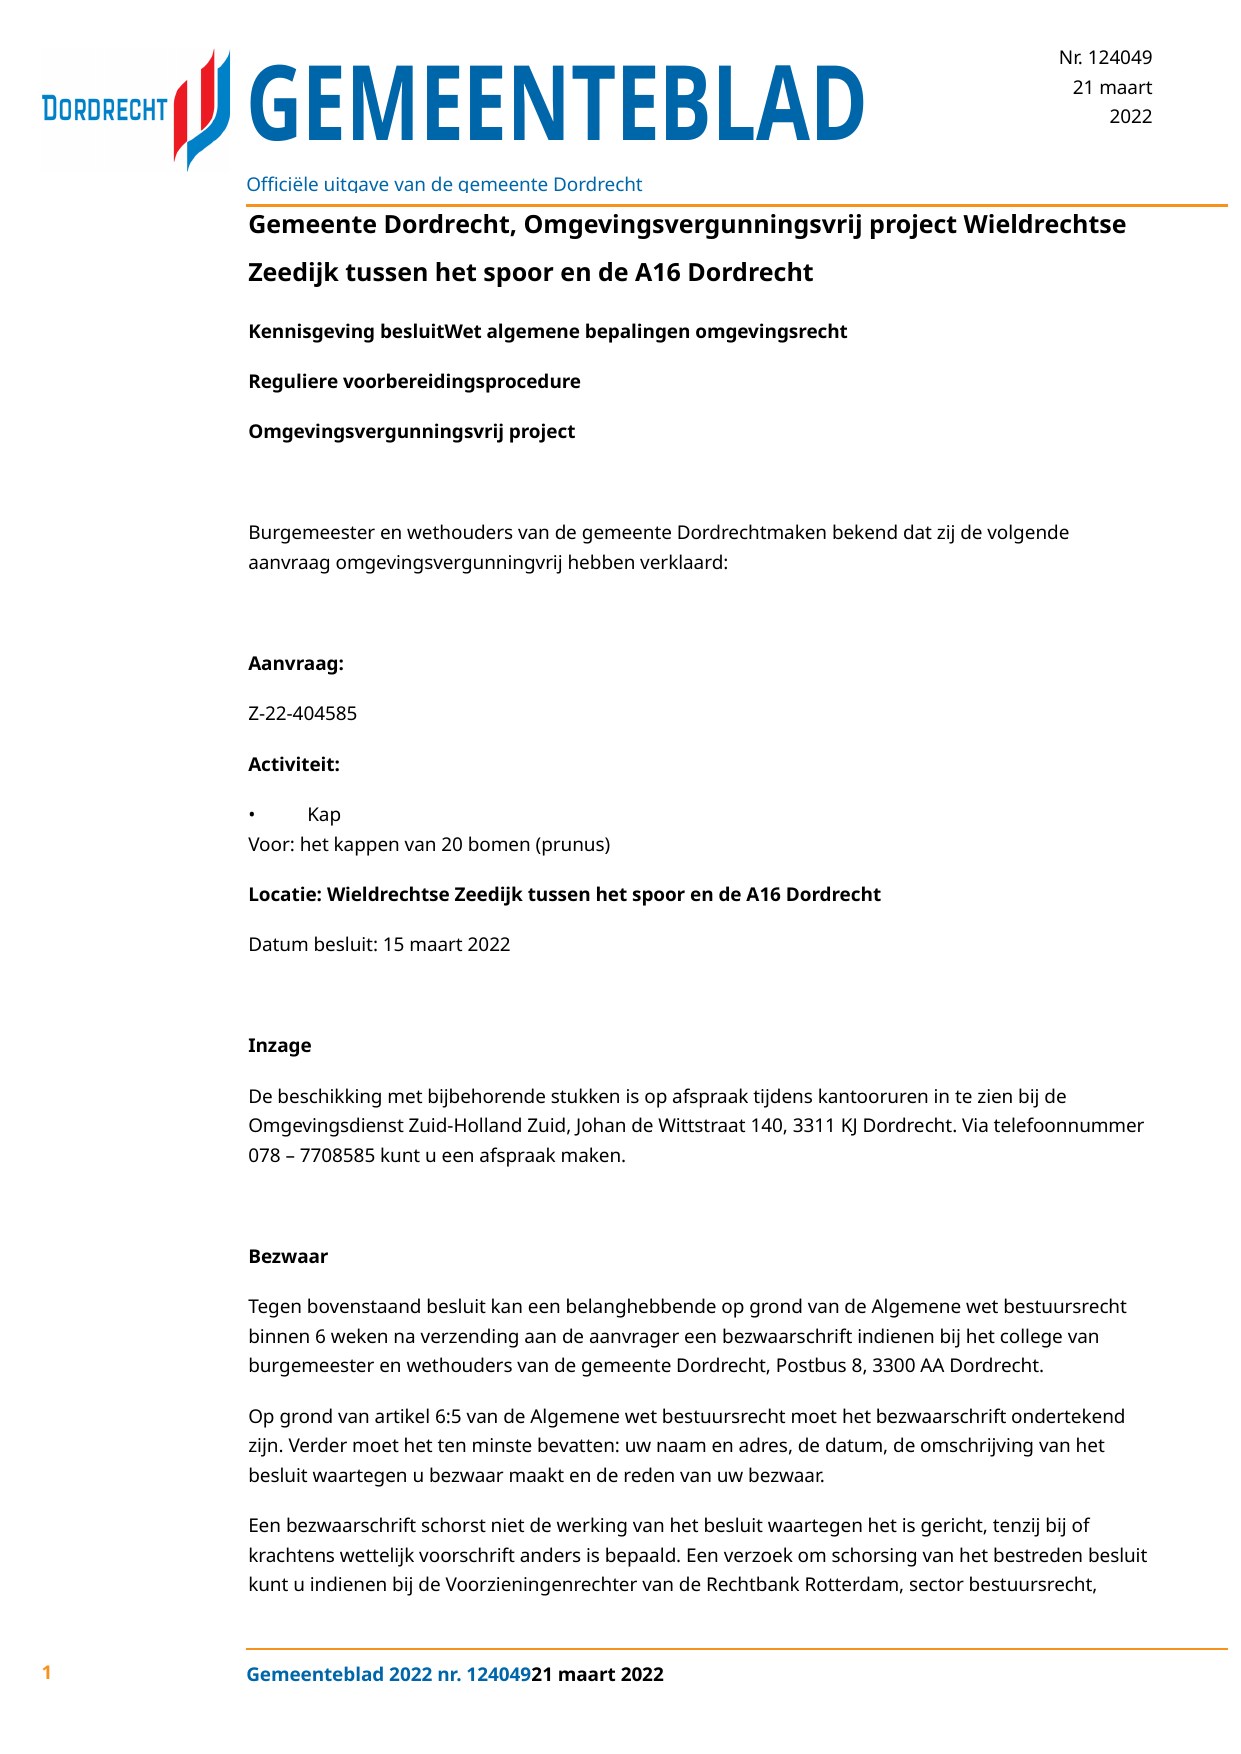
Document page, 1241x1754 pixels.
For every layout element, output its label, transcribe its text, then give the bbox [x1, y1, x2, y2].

text Voor: het kappen van 20 bomen (prunus) [248, 831, 1152, 857]
text Z-22-404585 [248, 700, 1152, 726]
text Reguliere voorbereidingsprocedure [248, 368, 1152, 394]
text Burgemeester en wethouders van de gemeente Dordrechtmaken bekend dat zij de volgende aanvraag omgevingsvergunningvrij hebben verklaard: [248, 519, 1152, 575]
text Inzage [248, 1032, 1152, 1058]
text Activiteit: [248, 751, 1152, 777]
text Gemeente Dordrecht, Omgevingsvergunningsvrij project Wieldrechtse Zeedijk tussen het spoor en de A16 Dordrecht [248, 207, 1152, 288]
text Een bezwaarschrift schorst niet de werking van het besluit waartegen het is gericht, tenzij bij of krachtens wettelijk voorschrift anders is bepaald. Een verzoek om schorsing van het bestreden besluit kunt u indienen bij de Voorzieningenrechter van de Rechtbank Rotterdam, sector bestuursrecht, [248, 1512, 1152, 1597]
text Datum besluit: 15 maart 2022 [248, 932, 1152, 957]
text Aanvraag: [248, 650, 1152, 676]
text Tegen bovenstaand besluit kan een belanghebbende op grond van de Algemene wet bestuursrecht binnen 6 weken na verzending aan de aanvrager een bezwaarschrift indienen bij het college van burgemeester en wethouders van de gemeente Dordrecht, Postbus 8, 3300 AA Dordrecht. [248, 1293, 1152, 1378]
text Op grond van artikel 6:5 van de Algemene wet bestuursrecht moet het bezwaarschrift ondertekend zijn. Verder moet het ten minste bevatten: uw naam en adres, de datum, de omschrijving van het besluit waartegen u bezwaar maakt en de reden van uw bezwaar. [248, 1403, 1152, 1488]
picture [41, 47, 231, 172]
text Locatie: Wieldrechtse Zeedijk tussen het spoor en de A16 Dordrecht [248, 881, 1152, 907]
text Bezwaar [248, 1243, 1152, 1269]
text De beschikking met bijbehorende stukken is op afspraak tijdens kantooruren in te zien bij de Omgevingsdienst Zuid-Holland Zuid, Johan de Wittstraat 140, 3311 KJ Dordrecht. Via telefoonnummer 078 – 7708585 kunt u een afspraak maken. [248, 1083, 1152, 1168]
text Omgevingsvergunningsvrij project [248, 419, 1152, 444]
list Kap [248, 801, 1152, 827]
text Kennisgeving besluitWet algemene bepalingen omgevingsrecht [248, 318, 1152, 344]
